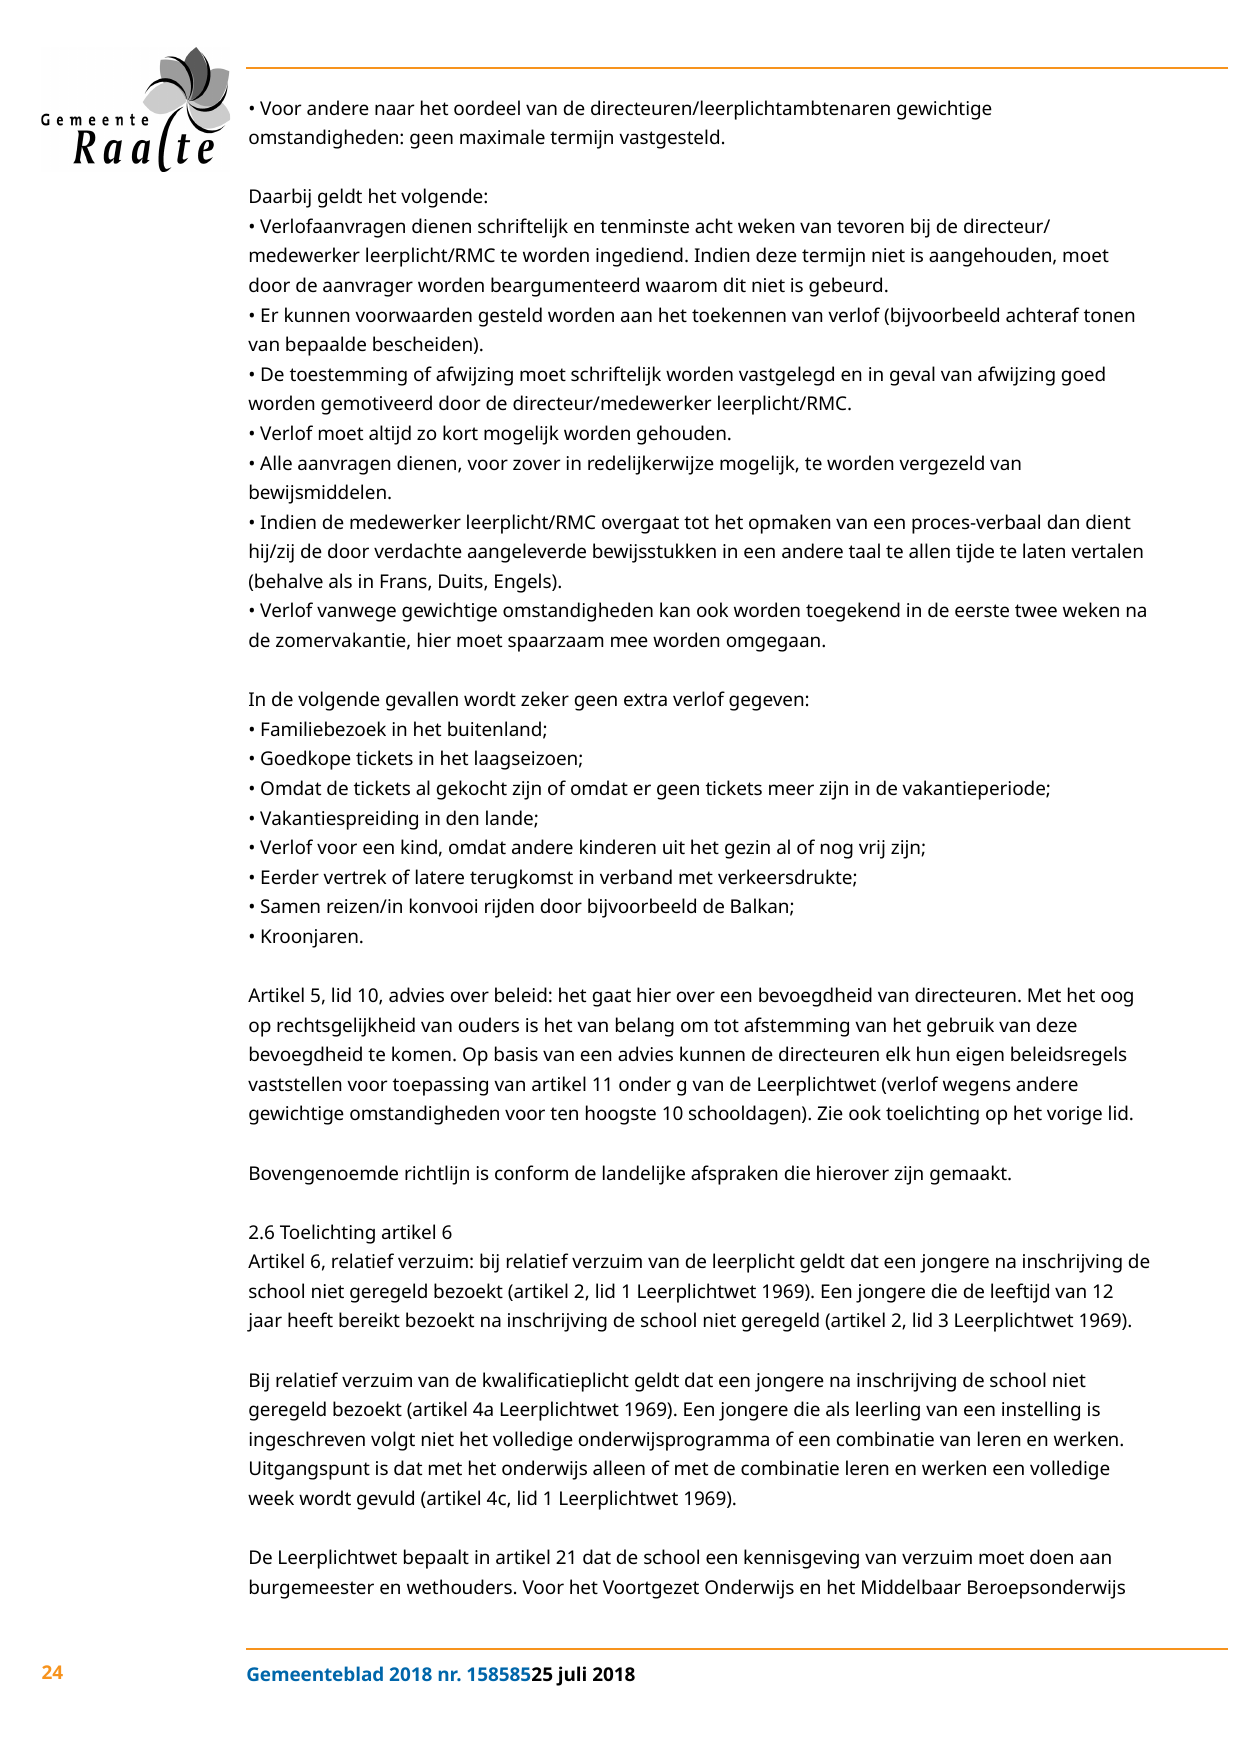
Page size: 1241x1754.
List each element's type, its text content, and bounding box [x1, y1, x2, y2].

text Bij relatief verzuim van de kwalificatieplicht geldt dat een jongere na inschrijving de school niet geregeld bezoekt (artikel 4a Leerplichtwet 1969). Een jongere die als leerling van een instelling is ingeschreven volgt niet het volledige onderwijsprogramma of een combinatie van leren en werken. Uitgangspunt is dat met het onderwijs alleen of met de combinatie leren en werken een volledige week wordt gevuld (artikel 4c, lid 1 Leerplichtwet 1969). [248, 1367, 1152, 1511]
text Artikel 6, relatief verzuim: bij relatief verzuim van de leerplicht geldt dat een jongere na inschrijving de school niet geregeld bezoekt (artikel 2, lid 1 Leerplichtwet 1969). Een jongere die de leeftijd van 12 jaar heeft bereikt bezoekt na inschrijving de school niet geregeld (artikel 2, lid 3 Leerplichtwet 1969). [248, 1248, 1152, 1333]
text • Vakantiespreiding in den lande; [248, 805, 1152, 831]
text • Indien de medewerker leerplicht/RMC overgaat tot het opmaken van een proces-verbaal dan dient hij/zij de door verdachte aangeleverde bewijsstukken in een andere taal te allen tijde te laten vertalen (behalve als in Frans, Duits, Engels). [248, 509, 1152, 594]
picture [41, 47, 231, 172]
text • Er kunnen voorwaarden gesteld worden aan het toekennen van verlof (bijvoorbeeld achteraf tonen van bepaalde bescheiden). [248, 302, 1152, 357]
text • Verlof moet altijd zo kort mogelijk worden gehouden. [248, 420, 1152, 446]
text • Voor andere naar het oordeel van de directeuren/leerplichtambtenaren gewichtige omstandigheden: geen maximale termijn vastgesteld. [248, 95, 1152, 150]
text • Verlofaanvragen dienen schriftelijk en tenminste acht weken van tevoren bij de directeur/ medewerker leerplicht/RMC te worden ingediend. Indien deze termijn niet is aangehouden, moet door de aanvrager worden beargumenteerd waarom dit niet is gebeurd. [248, 213, 1152, 298]
text De Leerplichtwet bepaalt in artikel 21 dat de school een kennisgeving van verzuim moet doen aan burgemeester en wethouders. Voor het Voortgezet Onderwijs en het Middelbaar Beroepsonderwijs [248, 1544, 1152, 1600]
text • Samen reizen/in konvooi rijden door bijvoorbeeld de Balkan; [248, 893, 1152, 919]
text • Verlof vanwege gewichtige omstandigheden kan ook worden toegekend in de eerste twee weken na de zomervakantie, hier moet spaarzaam mee worden omgegaan. [248, 598, 1152, 653]
text Bovengenoemde richtlijn is conform de landelijke afspraken die hierover zijn gemaakt. [248, 1160, 1152, 1186]
text Daarbij geldt het volgende: [248, 183, 1152, 209]
text • Verlof voor een kind, omdat andere kinderen uit het gezin al of nog vrij zijn; [248, 834, 1152, 860]
text • Eerder vertrek of latere terugkomst in verband met verkeersdrukte; [248, 864, 1152, 890]
text 2.6 Toelichting artikel 6 [248, 1219, 1152, 1245]
text • Kroonjaren. [248, 923, 1152, 949]
text Artikel 5, lid 10, advies over beleid: het gaat hier over een bevoegdheid van directeuren. Met het oog op rechtsgelijkheid van ouders is het van belang om tot afstemming van het gebruik van deze bevoegdheid te komen. Op basis van een advies kunnen de directeuren elk hun eigen beleidsregels vaststellen voor toepassing van artikel 11 onder g van de Leerplichtwet (verlof wegens andere gewichtige omstandigheden voor ten hoogste 10 schooldagen). Zie ook toelichting op het vorige lid. [248, 982, 1152, 1126]
text In de volgende gevallen wordt zeker geen extra verlof gegeven: [248, 686, 1152, 712]
text • De toestemming of afwijzing moet schriftelijk worden vastgelegd en in geval van afwijzing goed worden gemotiveerd door de directeur/medewerker leerplicht/RMC. [248, 361, 1152, 416]
text • Familiebezoek in het buitenland; [248, 716, 1152, 742]
text • Alle aanvragen dienen, voor zover in redelijkerwijze mogelijk, te worden vergezeld van bewijsmiddelen. [248, 450, 1152, 505]
text • Goedkope tickets in het laagseizoen; [248, 746, 1152, 771]
text • Omdat de tickets al gekocht zijn of omdat er geen tickets meer zijn in de vakantieperiode; [248, 775, 1152, 801]
